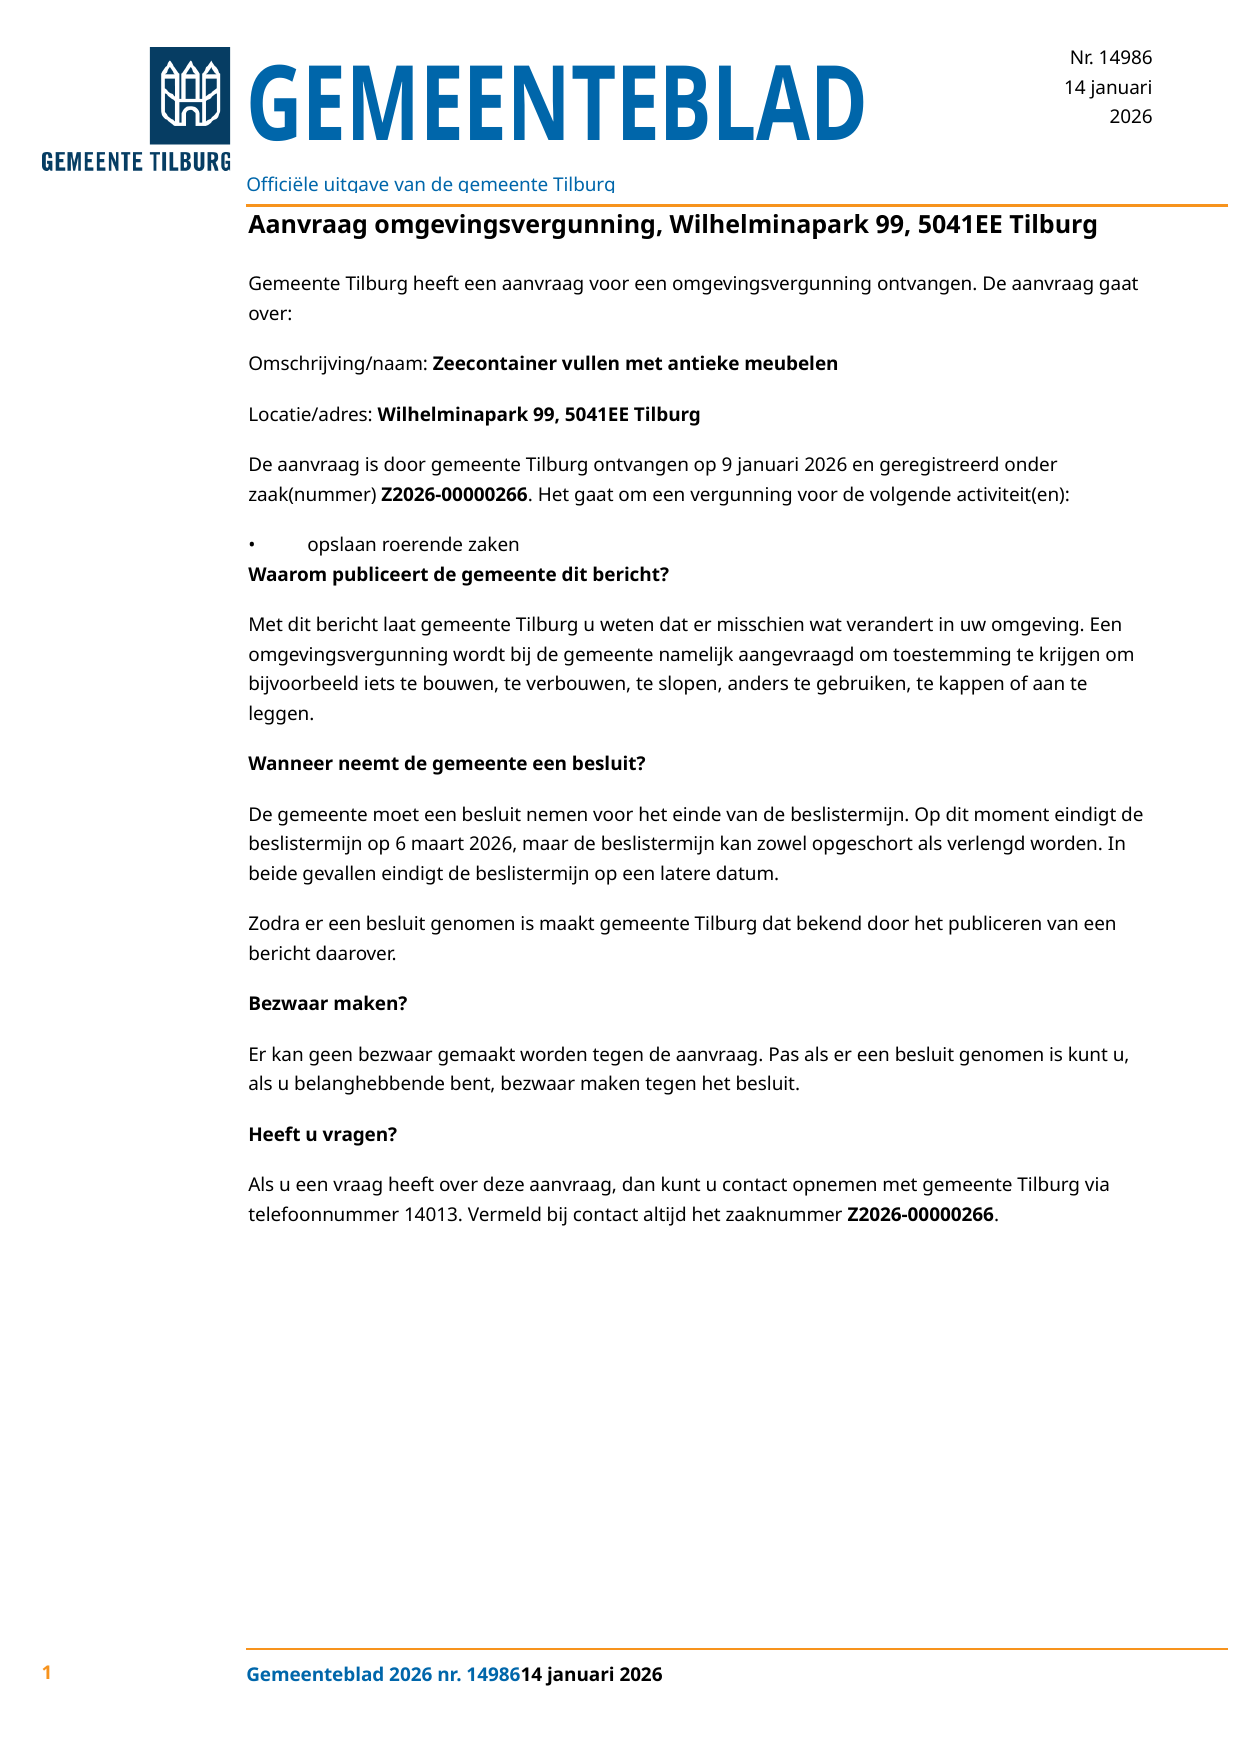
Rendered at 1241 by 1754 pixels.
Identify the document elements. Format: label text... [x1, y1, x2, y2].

text Gemeente Tilburg heeft een aanvraag voor een omgevingsvergunning ontvangen. De aanvraag gaat over: [248, 270, 1152, 326]
text Heeft u vragen? [248, 1121, 1152, 1146]
list opslaan roerende zaken [248, 531, 1152, 557]
text Zodra er een besluit genomen is maakt gemeente Tilburg dat bekend door het publiceren van een bericht daarover. [248, 910, 1152, 966]
text Er kan geen bezwaar gemaakt worden tegen de aanvraag. Pas als er een besluit genomen is kunt u, als u belanghebbende bent, bezwaar maken tegen het besluit. [248, 1041, 1152, 1096]
text Met dit bericht laat gemeente Tilburg u weten dat er misschien wat verandert in uw omgeving. Een omgevingsvergunning wordt bij de gemeente namelijk aangevraagd om toestemming te krijgen om bijvoorbeeld iets te bouwen, te verbouwen, te slopen, anders te gebruiken, te kappen of aan te leggen. [248, 611, 1152, 726]
text Omschrijving/naam: Zeecontainer vullen met antieke meubelen [248, 350, 1152, 376]
text Bezwaar maken? [248, 990, 1152, 1016]
text Locatie/adres: Wilhelminapark 99, 5041EE Tilburg [248, 401, 1152, 426]
text De gemeente moet een besluit nemen voor het einde van de beslistermijn. Op dit moment eindigt de beslistermijn op 6 maart 2026, maar de beslistermijn kan zowel opgeschort als verlengd worden. In beide gevallen eindigt de beslistermijn op een latere datum. [248, 801, 1152, 886]
picture [41, 47, 231, 172]
text Aanvraag omgevingsvergunning, Wilhelminapark 99, 5041EE Tilburg [248, 207, 1152, 241]
text De aanvraag is door gemeente Tilburg ontvangen op 9 januari 2026 en geregistreerd onder zaak(nummer) Z2026-00000266. Het gaat om een vergunning voor de volgende activiteit(en): [248, 451, 1152, 506]
text Wanneer neemt de gemeente een besluit? [248, 750, 1152, 776]
text Waarom publiceert de gemeente dit bericht? [248, 561, 1152, 586]
text Als u een vraag heeft over deze aanvraag, dan kunt u contact opnemen met gemeente Tilburg via telefoonnummer 14013. Vermeld bij contact altijd het zaaknummer Z2026-00000266. [248, 1171, 1152, 1226]
